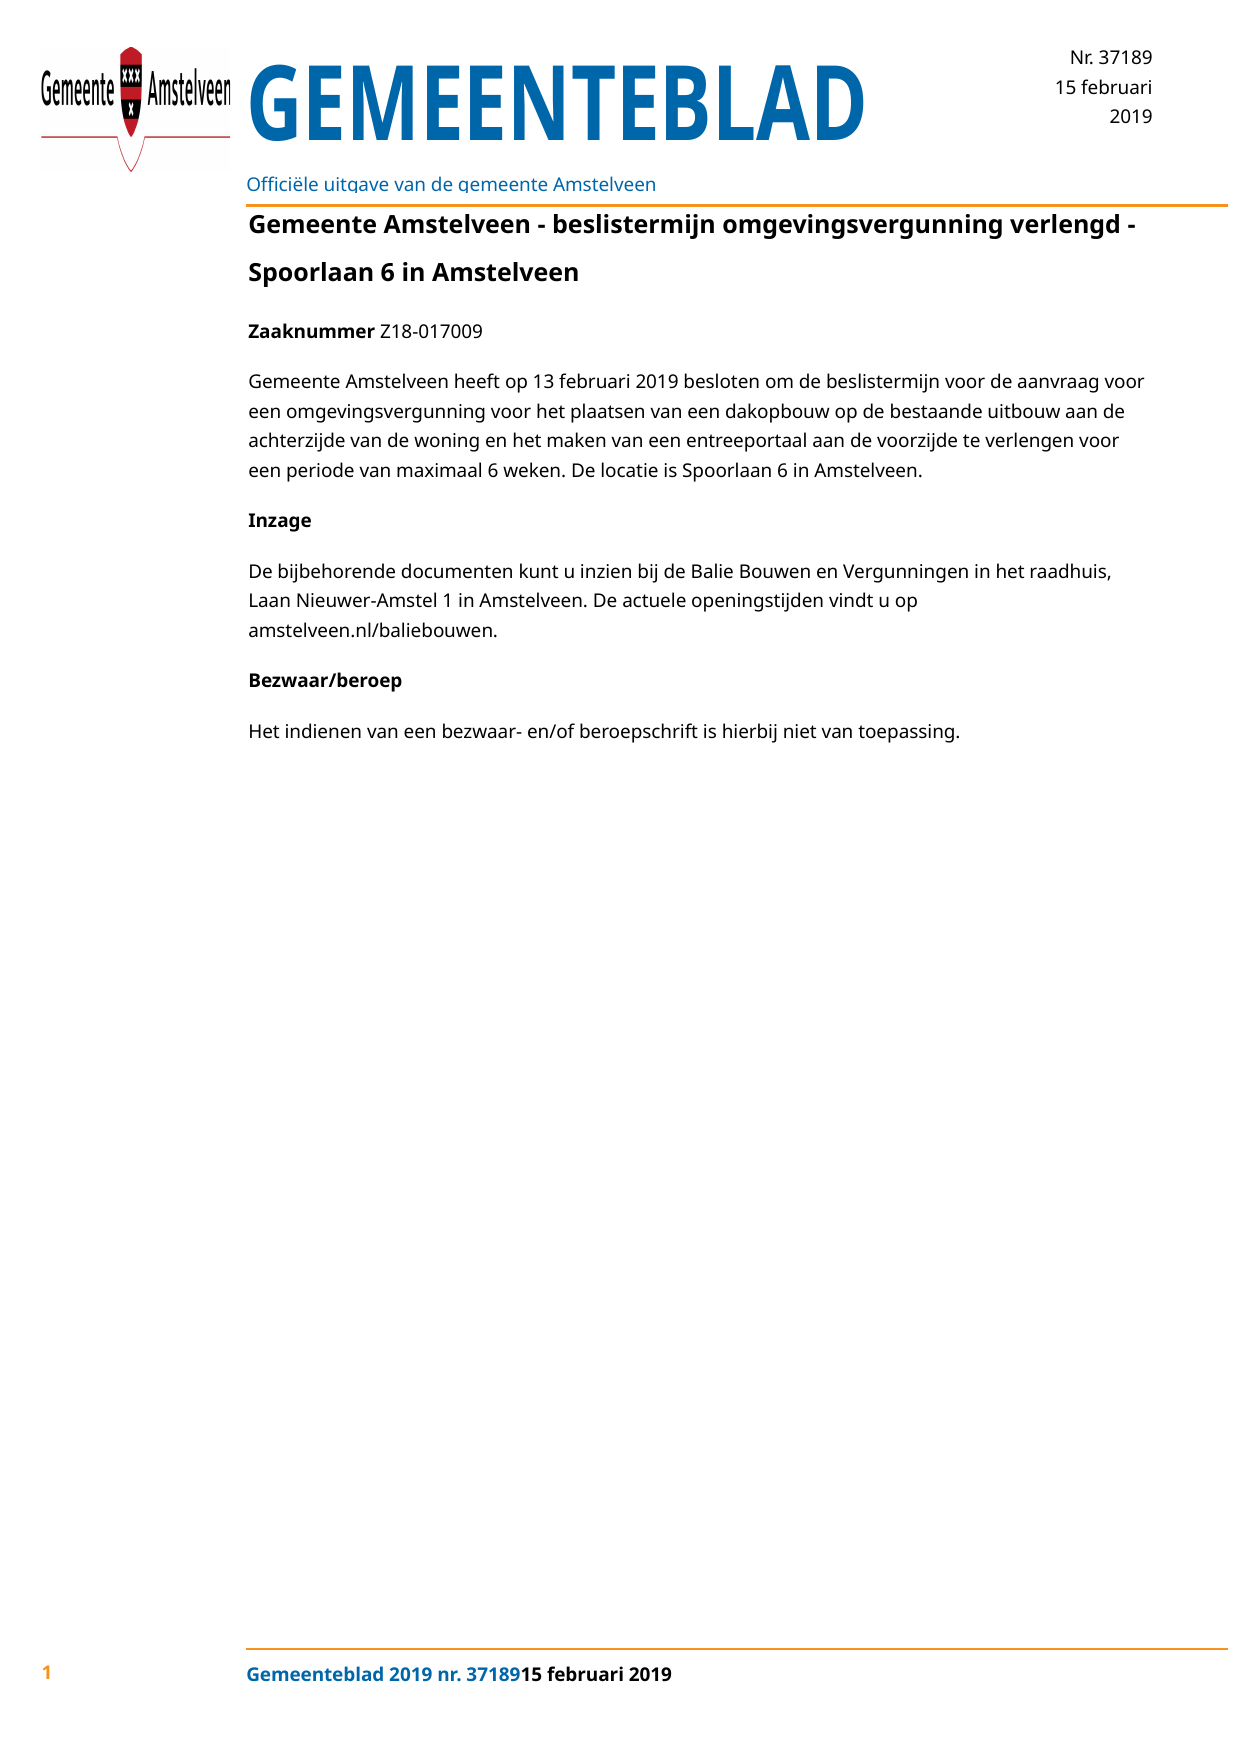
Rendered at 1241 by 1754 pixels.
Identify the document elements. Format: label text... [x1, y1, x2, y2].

picture [41, 47, 231, 172]
text Bezwaar/beroep [248, 667, 1152, 693]
text Gemeente Amstelveen - beslistermijn omgevingsvergunning verlengd - Spoorlaan 6 in Amstelveen [248, 207, 1152, 288]
text Zaaknummer Z18-017009 [248, 318, 1152, 344]
text De bijbehorende documenten kunt u inzien bij de Balie Bouwen en Vergunningen in het raadhuis, Laan Nieuwer-Amstel 1 in Amstelveen. De actuele openingstijden vindt u op amstelveen.nl/baliebouwen. [248, 558, 1152, 643]
text Gemeente Amstelveen heeft op 13 februari 2019 besloten om de beslistermijn voor de aanvraag voor een omgevingsvergunning voor het plaatsen van een dakopbouw op de bestaande uitbouw aan de achterzijde van de woning en het maken van een entreeportaal aan de voorzijde te verlengen voor een periode van maximaal 6 weken. De locatie is Spoorlaan 6 in Amstelveen. [248, 368, 1152, 483]
text Het indienen van een bezwaar- en/of beroepschrift is hierbij niet van toepassing. [248, 718, 1152, 744]
text Inzage [248, 507, 1152, 533]
